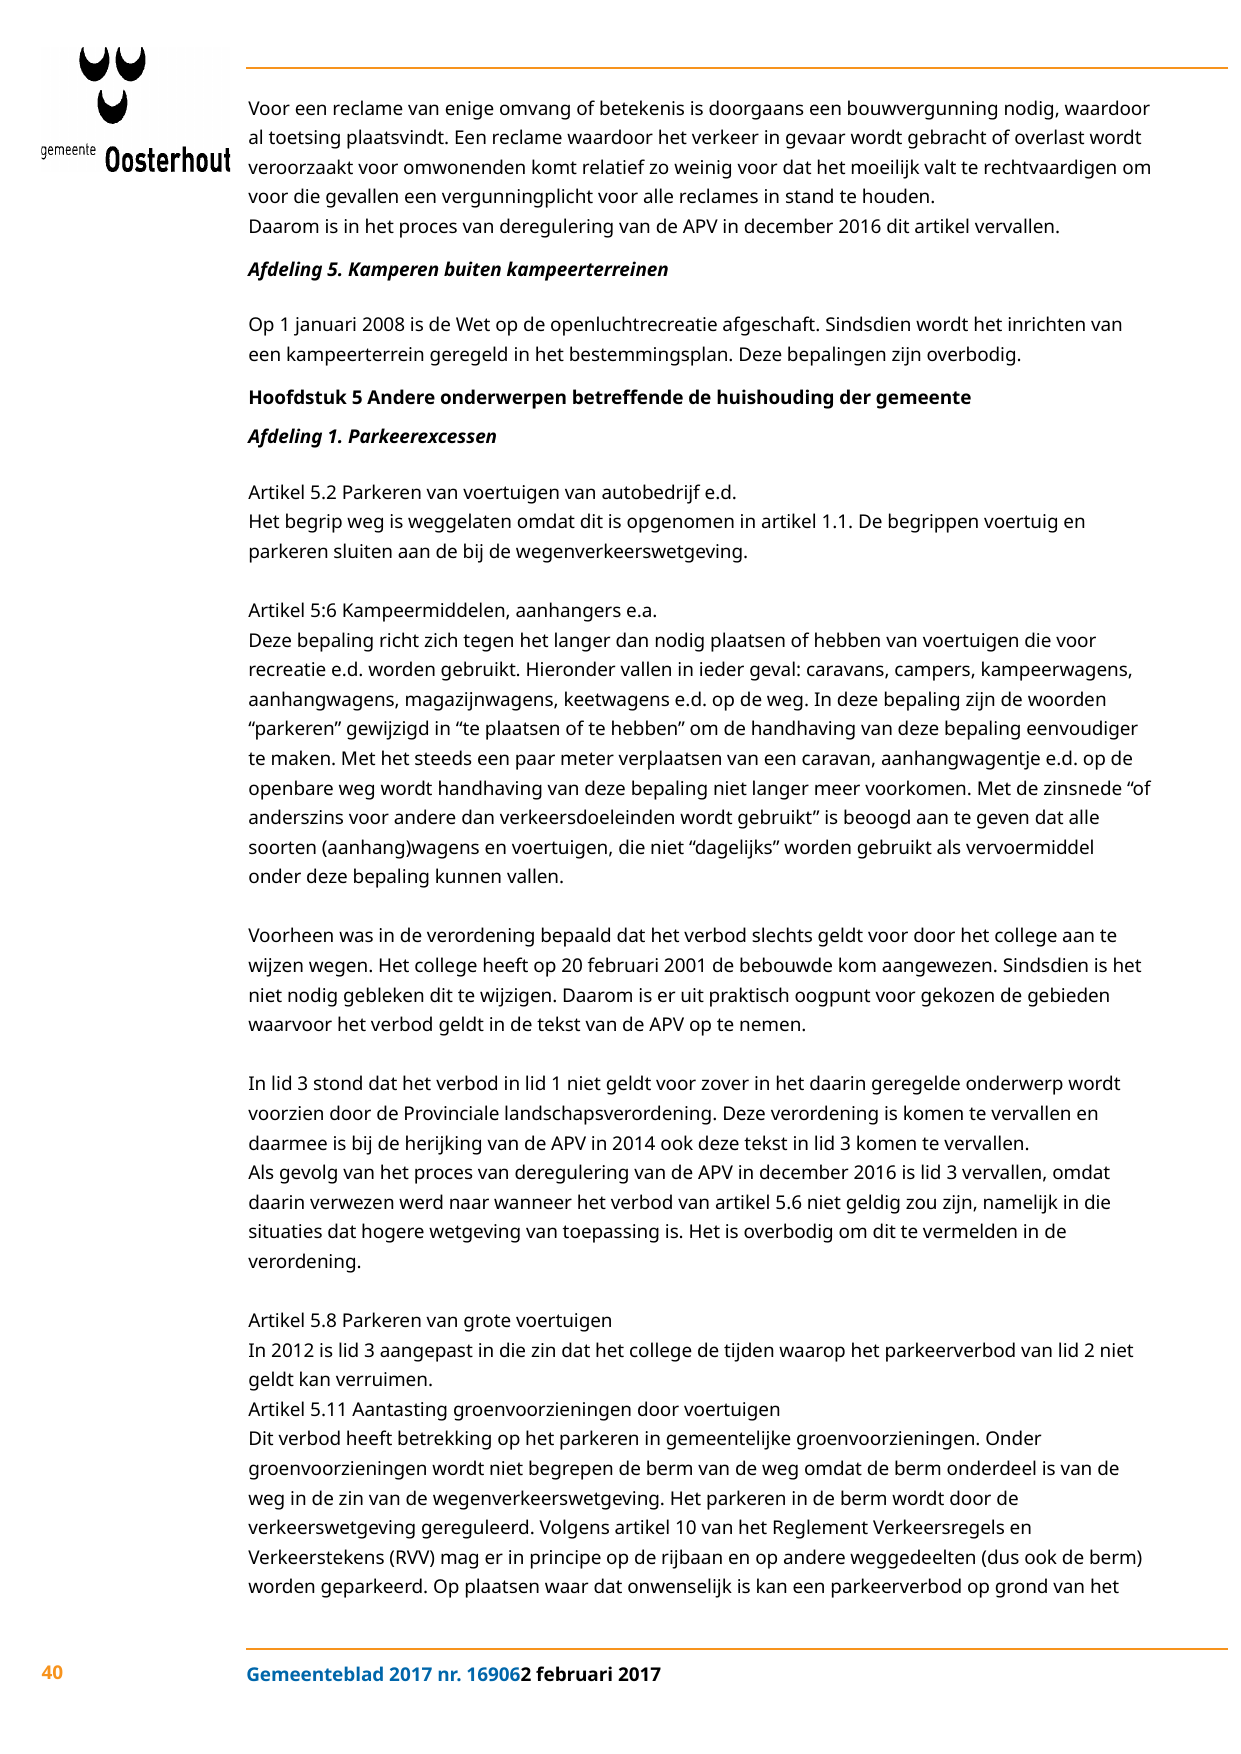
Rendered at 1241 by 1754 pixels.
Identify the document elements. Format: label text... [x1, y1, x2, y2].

text Als gevolg van het proces van deregulering van de APV in december 2016 is lid 3 vervallen, omdat daarin verwezen werd naar wanneer het verbod van artikel 5.6 niet geldig zou zijn, namelijk in die situaties dat hogere wetgeving van toepassing is. Het is overbodig om dit te vermelden in de verordening. [248, 1159, 1152, 1274]
text Artikel 5.11 Aantasting groenvoorzieningen door voertuigen [248, 1396, 1152, 1422]
text Voorheen was in de verordening bepaald dat het verbod slechts geldt voor door het college aan te wijzen wegen. Het college heeft op 20 februari 2001 de bebouwde kom aangewezen. Sindsdien is het niet nodig gebleken dit te wijzigen. Daarom is er uit praktisch oogpunt voor gekozen de gebieden waarvoor het verbod geldt in de tekst van de APV op te nemen. [248, 923, 1152, 1037]
text Hoofdstuk 5 Andere onderwerpen betreffende de huishouding der gemeente [248, 384, 1152, 410]
text Deze bepaling richt zich tegen het langer dan nodig plaatsen of hebben van voertuigen die voor recreatie e.d. worden gebruikt. Hieronder vallen in ieder geval: caravans, campers, kampeerwagens, aanhangwagens, magazijnwagens, keetwagens e.d. op de weg. In deze bepaling zijn de woorden “parkeren” gewijzigd in “te plaatsen of te hebben” om de handhaving van deze bepaling eenvoudiger te maken. Met het steeds een paar meter verplaatsen van een caravan, aanhangwagentje e.d. op de openbare weg wordt handhaving van deze bepaling niet langer meer voorkomen. Met de zinsnede “of anderszins voor andere dan verkeersdoeleinden wordt gebruikt” is beoogd aan te geven dat alle soorten (aanhang)wagens en voertuigen, die niet “dagelijks” worden gebruikt als vervoermiddel onder deze bepaling kunnen vallen. [248, 627, 1152, 889]
text In lid 3 stond dat het verbod in lid 1 niet geldt voor zover in het daarin geregelde onderwerp wordt voorzien door de Provinciale landschapsverordening. Deze verordening is komen te vervallen en daarmee is bij de herijking van de APV in 2014 ook deze tekst in lid 3 komen te vervallen. [248, 1071, 1152, 1155]
text Voor een reclame van enige omvang of betekenis is doorgaans een bouwvergunning nodig, waardoor al toetsing plaatsvindt. Een reclame waardoor het verkeer in gevaar wordt gebracht of overlast wordt veroorzaakt voor omwonenden komt relatief zo weinig voor dat het moeilijk valt te rechtvaardigen om voor die gevallen een vergunningplicht voor alle reclames in stand te houden. [248, 95, 1152, 209]
picture [41, 47, 231, 172]
text Afdeling 1. Parkeerexcessen [248, 423, 1152, 449]
text Artikel 5:6 Kampeermiddelen, aanhangers e.a. [248, 597, 1152, 623]
text Daarom is in het proces van deregulering van de APV in december 2016 dit artikel vervallen. [248, 213, 1152, 239]
text Het begrip weg is weggelaten omdat dit is opgenomen in artikel 1.1. De begrippen voertuig en parkeren sluiten aan de bij de wegenverkeerswetgeving. [248, 508, 1152, 564]
text Artikel 5.2 Parkeren van voertuigen van autobedrijf e.d. [248, 479, 1152, 504]
text In 2012 is lid 3 aangepast in die zin dat het college de tijden waarop het parkeerverbod van lid 2 niet geldt kan verruimen. [248, 1337, 1152, 1392]
text Afdeling 5. Kamperen buiten kampeerterreinen [248, 256, 1152, 282]
text Dit verbod heeft betrekking op het parkeren in gemeentelijke groenvoorzieningen. Onder groenvoorzieningen wordt niet begrepen de berm van de weg omdat de berm onderdeel is van de weg in de zin van de wegenverkeerswetgeving. Het parkeren in de berm wordt door de verkeerswetgeving gereguleerd. Volgens artikel 10 van het Reglement Verkeersregels en Verkeerstekens (RVV) mag er in principe op de rijbaan en op andere weggedeelten (dus ook de berm) worden geparkeerd. Op plaatsen waar dat onwenselijk is kan een parkeerverbod op grond van het [248, 1426, 1152, 1599]
text Artikel 5.8 Parkeren van grote voertuigen [248, 1307, 1152, 1333]
text Op 1 januari 2008 is de Wet op de openluchtrecreatie afgeschaft. Sindsdien wordt het inrichten van een kampeerterrein geregeld in het bestemmingsplan. Deze bepalingen zijn overbodig. [248, 312, 1152, 367]
